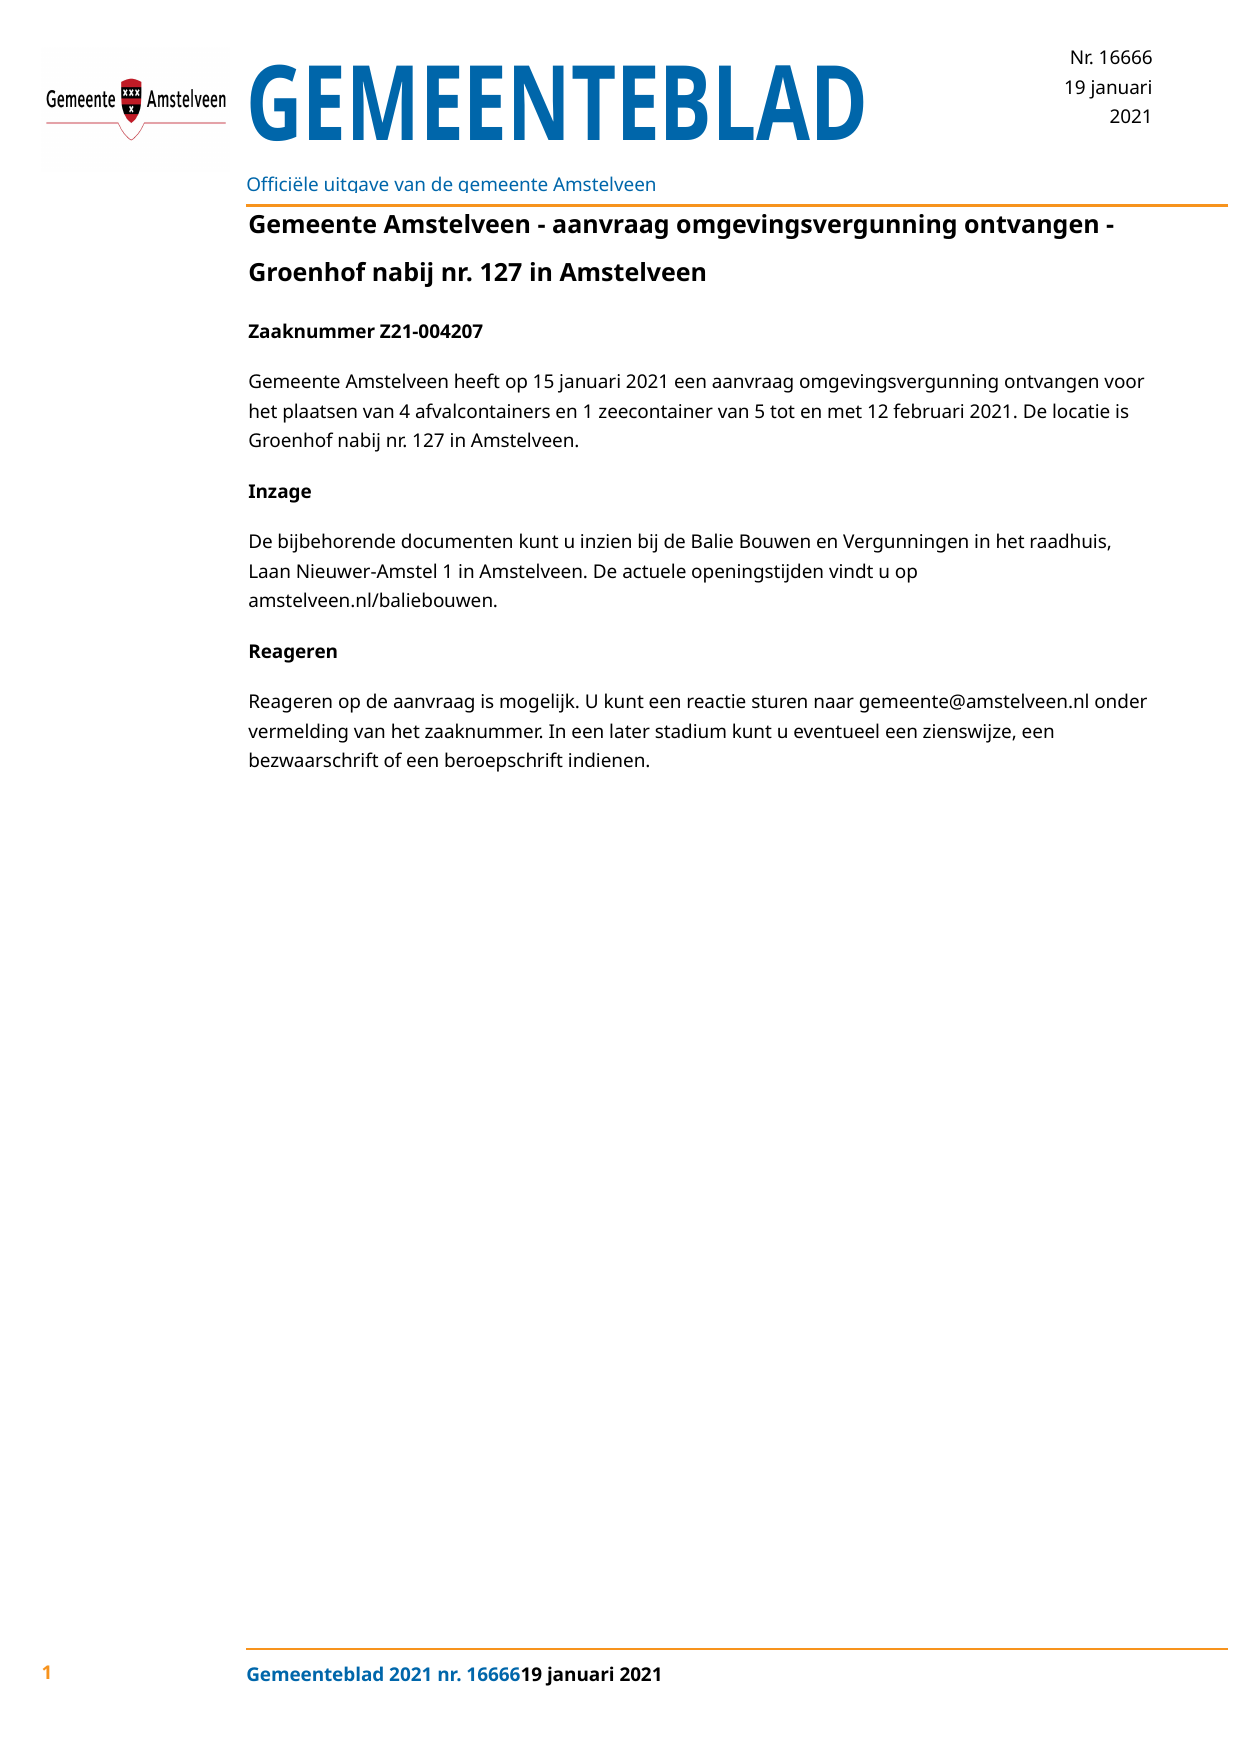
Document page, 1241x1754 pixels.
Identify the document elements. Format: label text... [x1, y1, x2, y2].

text Gemeente Amstelveen - aanvraag omgevingsvergunning ontvangen - Groenhof nabij nr. 127 in Amstelveen [248, 207, 1152, 288]
text Zaaknummer Z21-004207 [248, 318, 1152, 344]
text Inzage [248, 478, 1152, 504]
picture [41, 47, 231, 172]
text Gemeente Amstelveen heeft op 15 januari 2021 een aanvraag omgevingsvergunning ontvangen voor het plaatsen van 4 afvalcontainers en 1 zeecontainer van 5 tot en met 12 februari 2021. De locatie is Groenhof nabij nr. 127 in Amstelveen. [248, 368, 1152, 453]
text Reageren [248, 638, 1152, 664]
text De bijbehorende documenten kunt u inzien bij de Balie Bouwen en Vergunningen in het raadhuis, Laan Nieuwer-Amstel 1 in Amstelveen. De actuele openingstijden vindt u op amstelveen.nl/baliebouwen. [248, 528, 1152, 613]
text Reageren op de aanvraag is mogelijk. U kunt een reactie sturen naar gemeente@amstelveen.nl onder vermelding van het zaaknummer. In een later stadium kunt u eventueel een zienswijze, een bezwaarschrift of een beroepschrift indienen. [248, 688, 1152, 773]
